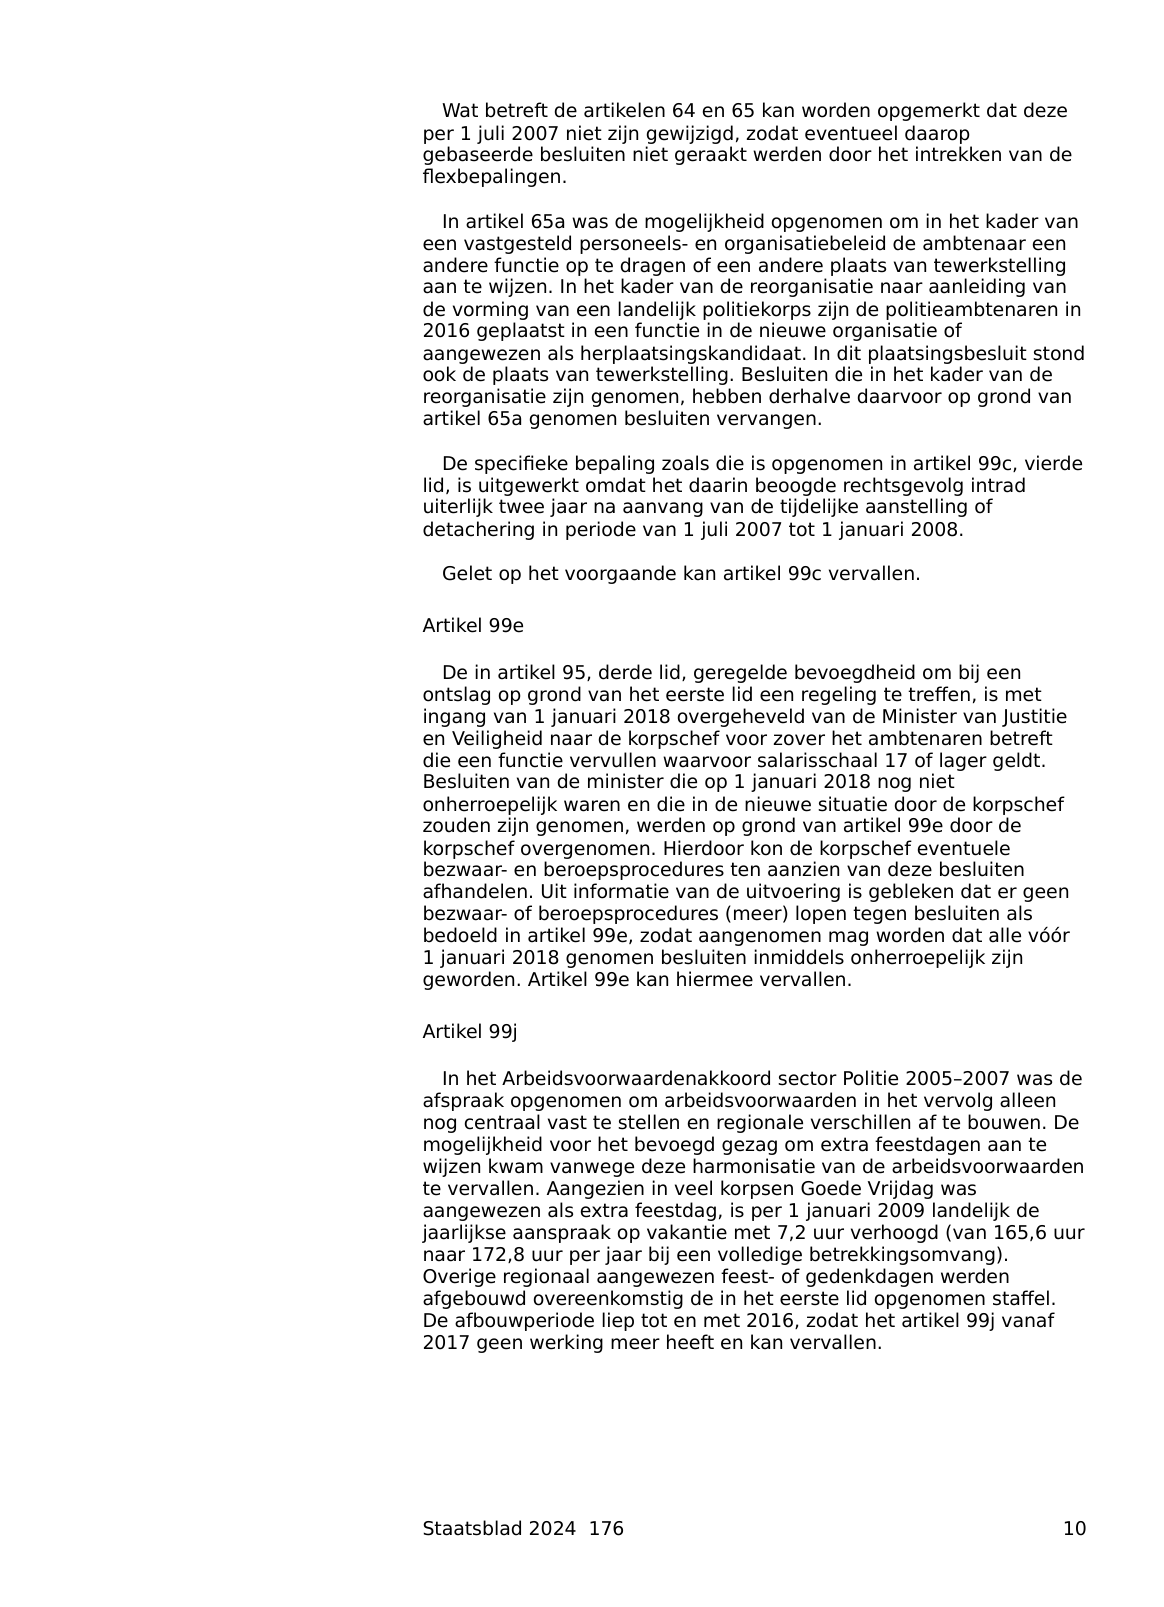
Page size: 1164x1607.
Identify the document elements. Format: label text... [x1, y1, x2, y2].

text De specifieke bepaling zoals die is opgenomen in artikel 99c, vierde lid, is uitgewerkt omdat het daarin beoogde rechtsgevolg intrad uiterlijk twee jaar na aanvang van de tijdelijke aanstelling of detachering in periode van 1 juli 2007 tot 1 januari 2008. [422, 452, 1087, 540]
text Wat betreft de artikelen 64 en 65 kan worden opgemerkt dat deze per 1 juli 2007 niet zijn gewijzigd, zodat eventueel daarop gebaseerde besluiten niet geraakt werden door het intrekken van de flexbepalingen. [422, 100, 1087, 188]
subtitle Artikel 99j [422, 1021, 1087, 1043]
text Gelet op het voorgaande kan artikel 99c vervallen. [422, 563, 1087, 584]
text In het Arbeidsvoorwaardenakkoord sector Politie 2005–2007 was de afspraak opgenomen om arbeidsvoorwaarden in het vervolg alleen nog centraal vast te stellen en regionale verschillen af te bouwen. De mogelijkheid voor het bevoegd gezag om extra feestdagen aan te wijzen kwam vanwege deze harmonisatie van de arbeidsvoorwaarden te vervallen. Aangezien in veel korpsen Goede Vrijdag was aangewezen als extra feestdag, is per 1 januari 2009 landelijk de jaarlijkse aanspraak op vakantie met 7,2 uur verhoogd (van 165,6 uur naar 172,8 uur per jaar bij een volledige betrekkingsomvang). Overige regionaal aangewezen feest- of gedenkdagen werden afgebouwd overeenkomstig de in het eerste lid opgenomen staffel. De afbouwperiode liep tot en met 2016, zodat het artikel 99j vanaf 2017 geen werking meer heeft en kan vervallen. [422, 1068, 1087, 1354]
subtitle Artikel 99e [422, 614, 1087, 637]
text In artikel 65a was de mogelijkheid opgenomen om in het kader van een vastgesteld personeels- en organisatiebeleid de ambtenaar een andere functie op te dragen of een andere plaats van tewerkstelling aan te wijzen. In het kader van de reorganisatie naar aanleiding van de vorming van een landelijk politiekorps zijn de politieambtenaren in 2016 geplaatst in een functie in de nieuwe organisatie of aangewezen als herplaatsingskandidaat. In dit plaatsingsbesluit stond ook de plaats van tewerkstelling. Besluiten die in het kader van de reorganisatie zijn genomen, hebben derhalve daarvoor op grond van artikel 65a genomen besluiten vervangen. [422, 211, 1087, 430]
text De in artikel 95, derde lid, geregelde bevoegdheid om bij een ontslag op grond van het eerste lid een regeling te treffen, is met ingang van 1 januari 2018 overgeheveld van de Minister van Justitie en Veiligheid naar de korpschef voor zover het ambtenaren betreft die een functie vervullen waarvoor salarisschaal 17 of lager geldt. Besluiten van de minister die op 1 januari 2018 nog niet onherroepelijk waren en die in de nieuwe situatie door de korpschef zouden zijn genomen, werden op grond van artikel 99e door de korpschef overgenomen. Hierdoor kon de korpschef eventuele bezwaar- en beroepsprocedures ten aanzien van deze besluiten afhandelen. Uit informatie van de uitvoering is gebleken dat er geen bezwaar- of beroepsprocedures (meer) lopen tegen besluiten als bedoeld in artikel 99e, zodat aangenomen mag worden dat alle vóór 1 januari 2018 genomen besluiten inmiddels onherroepelijk zijn geworden. Artikel 99e kan hiermee vervallen. [422, 662, 1087, 991]
